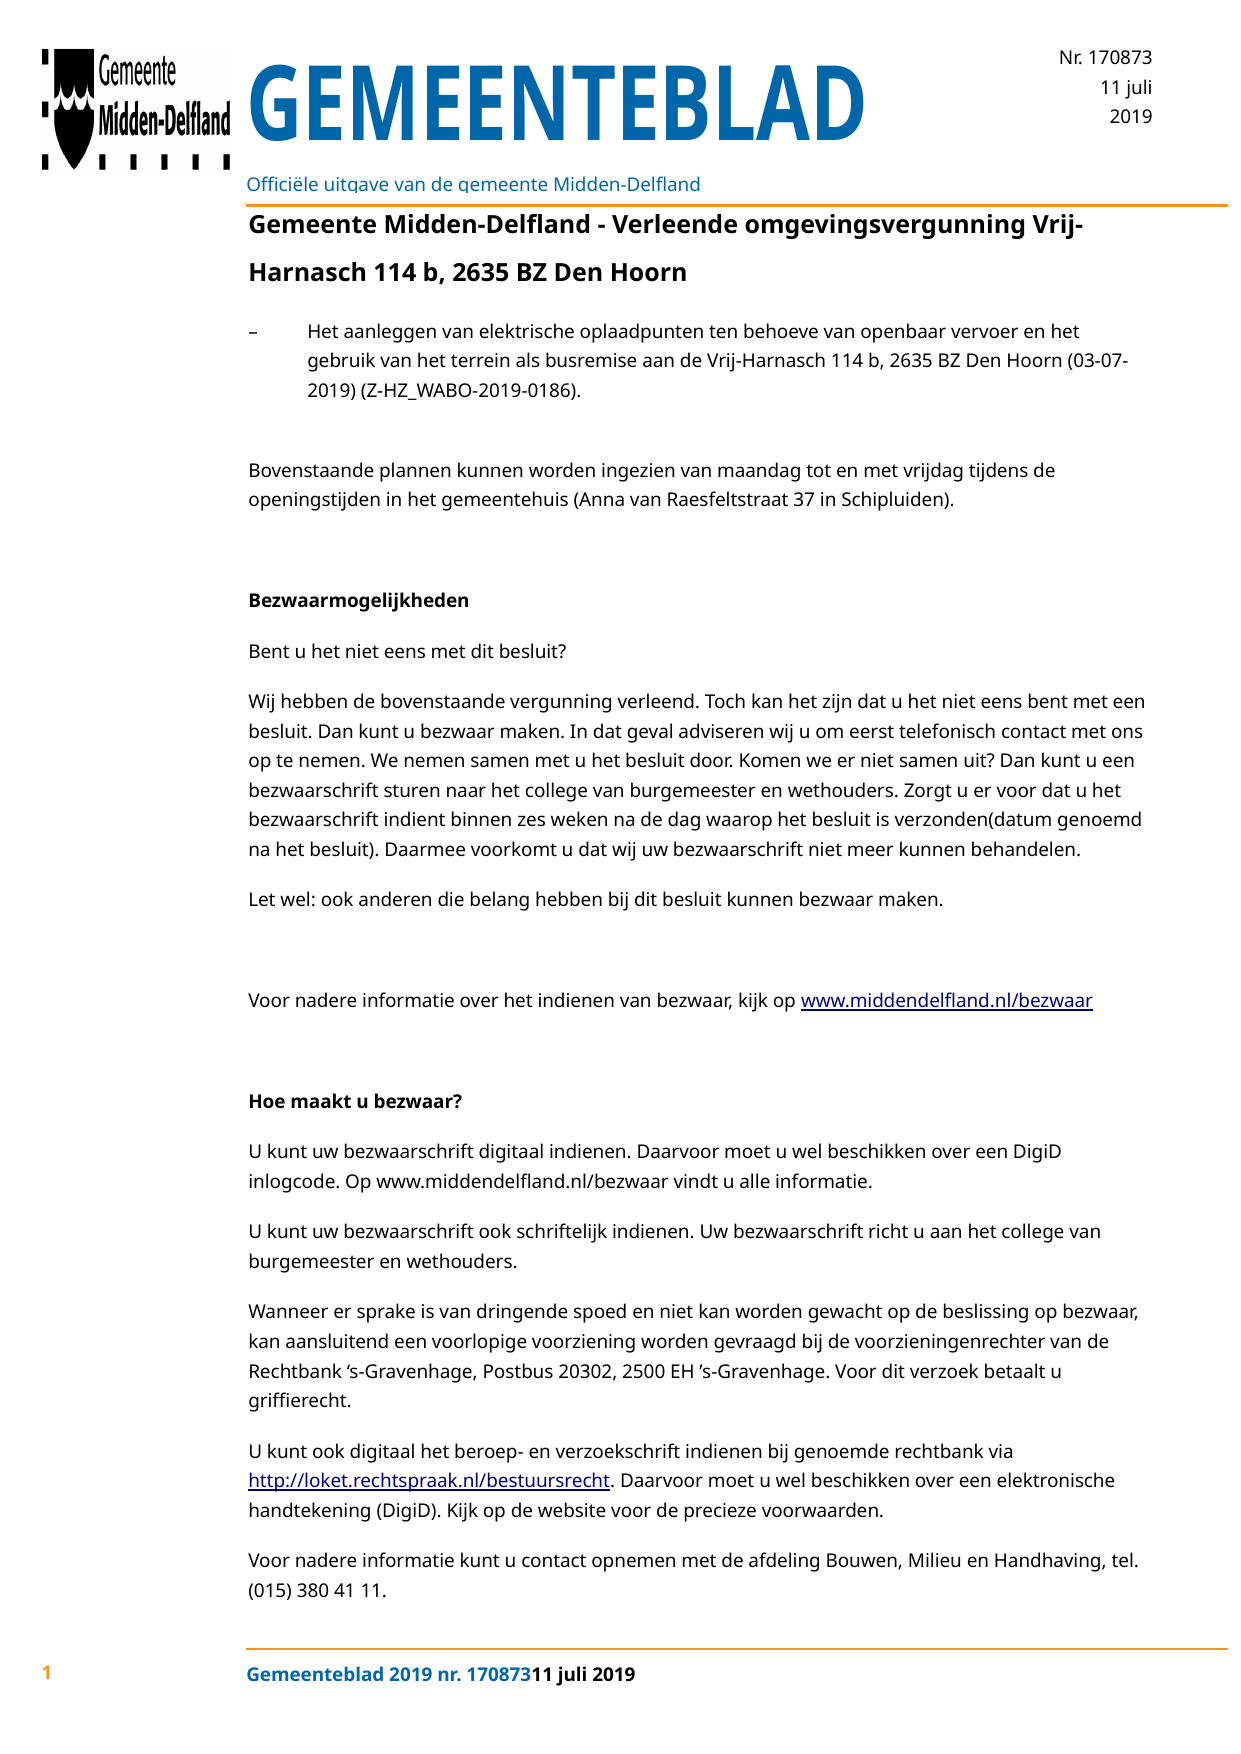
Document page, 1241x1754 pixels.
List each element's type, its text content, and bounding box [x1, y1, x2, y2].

text Bovenstaande plannen kunnen worden ingezien van maandag tot en met vrijdag tijdens de openingstijden in het gemeentehuis (Anna van Raesfeltstraat 37 in Schipluiden). [248, 457, 1152, 512]
picture [41, 47, 231, 172]
text Voor nadere informatie kunt u contact opnemen met de afdeling Bouwen, Milieu en Handhaving, tel. (015) 380 41 11. [248, 1547, 1152, 1603]
text Wanneer er sprake is van dringende spoed en niet kan worden gewacht op de beslissing op bezwaar, kan aansluitend een voorlopige voorziening worden gevraagd bij de voorzieningenrechter van de Rechtbank ‘s-Gravenhage, Postbus 20302, 2500 EH ’s-Gravenhage. Voor dit verzoek betaalt u griffierecht. [248, 1299, 1152, 1413]
text Let wel: ook anderen die belang hebben bij dit besluit kunnen bezwaar maken. [248, 887, 1152, 912]
text Voor nadere informatie over het indienen van bezwaar, kijk op www.middendelfland.nl/bezwaar [248, 987, 1152, 1013]
text Gemeente Midden-Delfland - Verleende omgevingsvergunning Vrij-Harnasch 114 b, 2635 BZ Den Hoorn [248, 207, 1152, 288]
text U kunt ook digitaal het beroep- en verzoekschrift indienen bij genoemde rechtbank via http://loket.rechtspraak.nl/bestuursrecht. Daarvoor moet u wel beschikken over een elektronische handtekening (DigiD). Kijk op de website voor de precieze voorwaarden. [248, 1438, 1152, 1523]
text Bent u het niet eens met dit besluit? [248, 638, 1152, 664]
list Het aanleggen van elektrische oplaadpunten ten behoeve van openbaar vervoer en het gebruik van het terrein als busremise aan de Vrij-Harnasch 114 b, 2635 BZ Den Hoorn (03-07-2019) (Z-HZ_WABO-2019-0186). [248, 318, 1152, 403]
text U kunt uw bezwaarschrift ook schriftelijk indienen. Uw bezwaarschrift richt u aan het college van burgemeester en wethouders. [248, 1219, 1152, 1274]
text Bezwaarmogelijkheden [248, 587, 1152, 613]
text U kunt uw bezwaarschrift digitaal indienen. Daarvoor moet u wel beschikken over een DigiD inlogcode. Op www.middendelfland.nl/bezwaar vindt u alle informatie. [248, 1139, 1152, 1194]
text Wij hebben de bovenstaande vergunning verleend. Toch kan het zijn dat u het niet eens bent met een besluit. Dan kunt u bezwaar maken. In dat geval adviseren wij u om eerst telefonisch contact met ons op te nemen. We nemen samen met u het besluit door. Komen we er niet samen uit? Dan kunt u een bezwaarschrift sturen naar het college van burgemeester en wethouders. Zorgt u er voor dat u het bezwaarschrift indient binnen zes weken na de dag waarop het besluit is verzonden(datum genoemd na het besluit). Daarmee voorkomt u dat wij uw bezwaarschrift niet meer kunnen behandelen. [248, 688, 1152, 862]
text Hoe maakt u bezwaar? [248, 1088, 1152, 1114]
